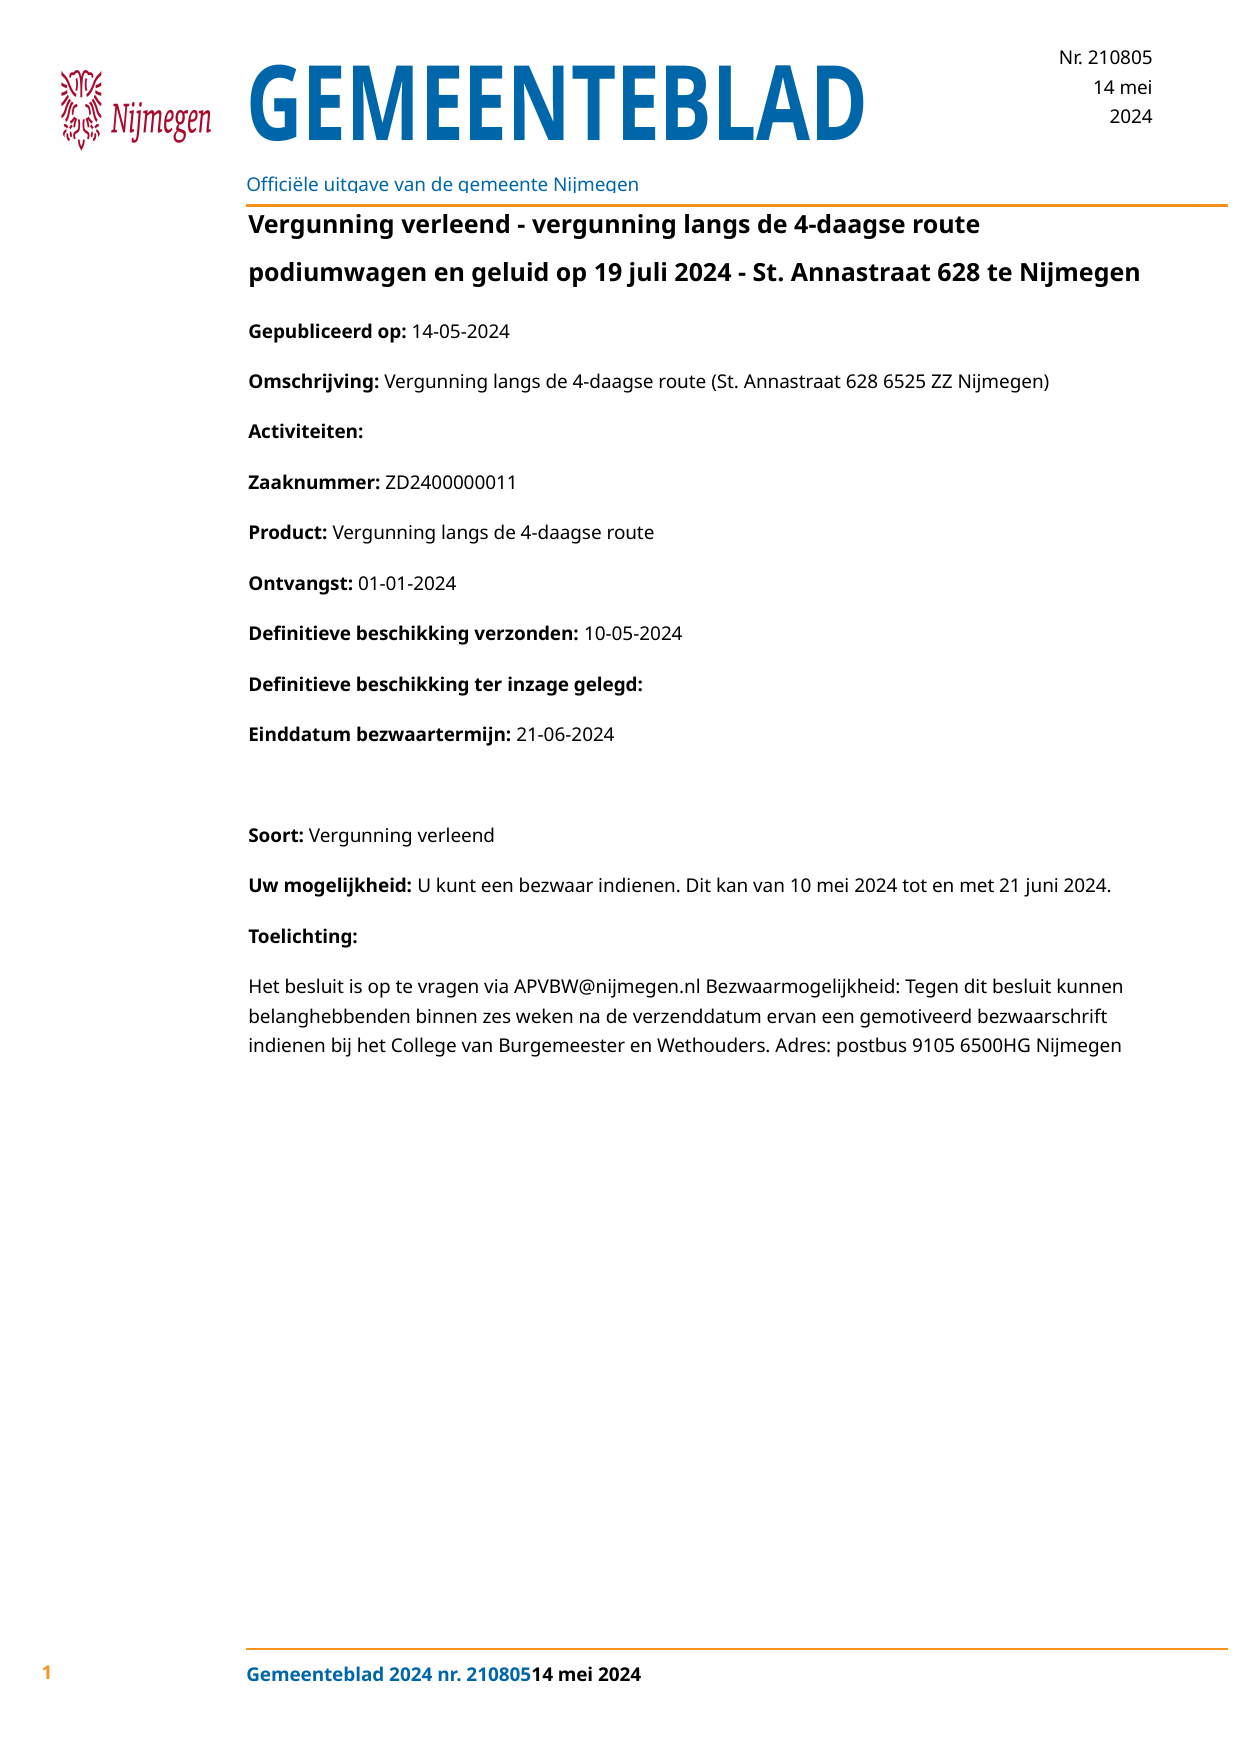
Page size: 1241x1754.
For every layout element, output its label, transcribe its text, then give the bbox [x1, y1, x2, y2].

text Einddatum bezwaartermijn: 21-06-2024 [248, 721, 1152, 747]
text Definitieve beschikking ter inzage gelegd: [248, 671, 1152, 697]
text Het besluit is op te vragen via APVBW@nijmegen.nl Bezwaarmogelijkheid: Tegen dit besluit kunnen belanghebbenden binnen zes weken na de verzenddatum ervan een gemotiveerd bezwaarschrift indienen bij het College van Burgemeester en Wethouders. Adres: postbus 9105 6500HG Nijmegen [248, 973, 1152, 1058]
text Gepubliceerd op: 14-05-2024 [248, 318, 1152, 344]
text Product: Vergunning langs de 4-daagse route [248, 519, 1152, 545]
text Activiteiten: [248, 419, 1152, 444]
text Ontvangst: 01-01-2024 [248, 570, 1152, 596]
text Zaaknummer: ZD2400000011 [248, 469, 1152, 495]
text Toelichting: [248, 923, 1152, 949]
text Soort: Vergunning verleend [248, 822, 1152, 848]
text Omschrijving: Vergunning langs de 4-daagse route (St. Annastraat 628 6525 ZZ Nijmegen) [248, 368, 1152, 394]
text Uw mogelijkheid: U kunt een bezwaar indienen. Dit kan van 10 mei 2024 tot en met 21 juni 2024. [248, 872, 1152, 898]
text Vergunning verleend - vergunning langs de 4-daagse route podiumwagen en geluid op 19 juli 2024 - St. Annastraat 628 te Nijmegen [248, 207, 1152, 288]
text Definitieve beschikking verzonden: 10-05-2024 [248, 620, 1152, 646]
picture [41, 47, 231, 172]
